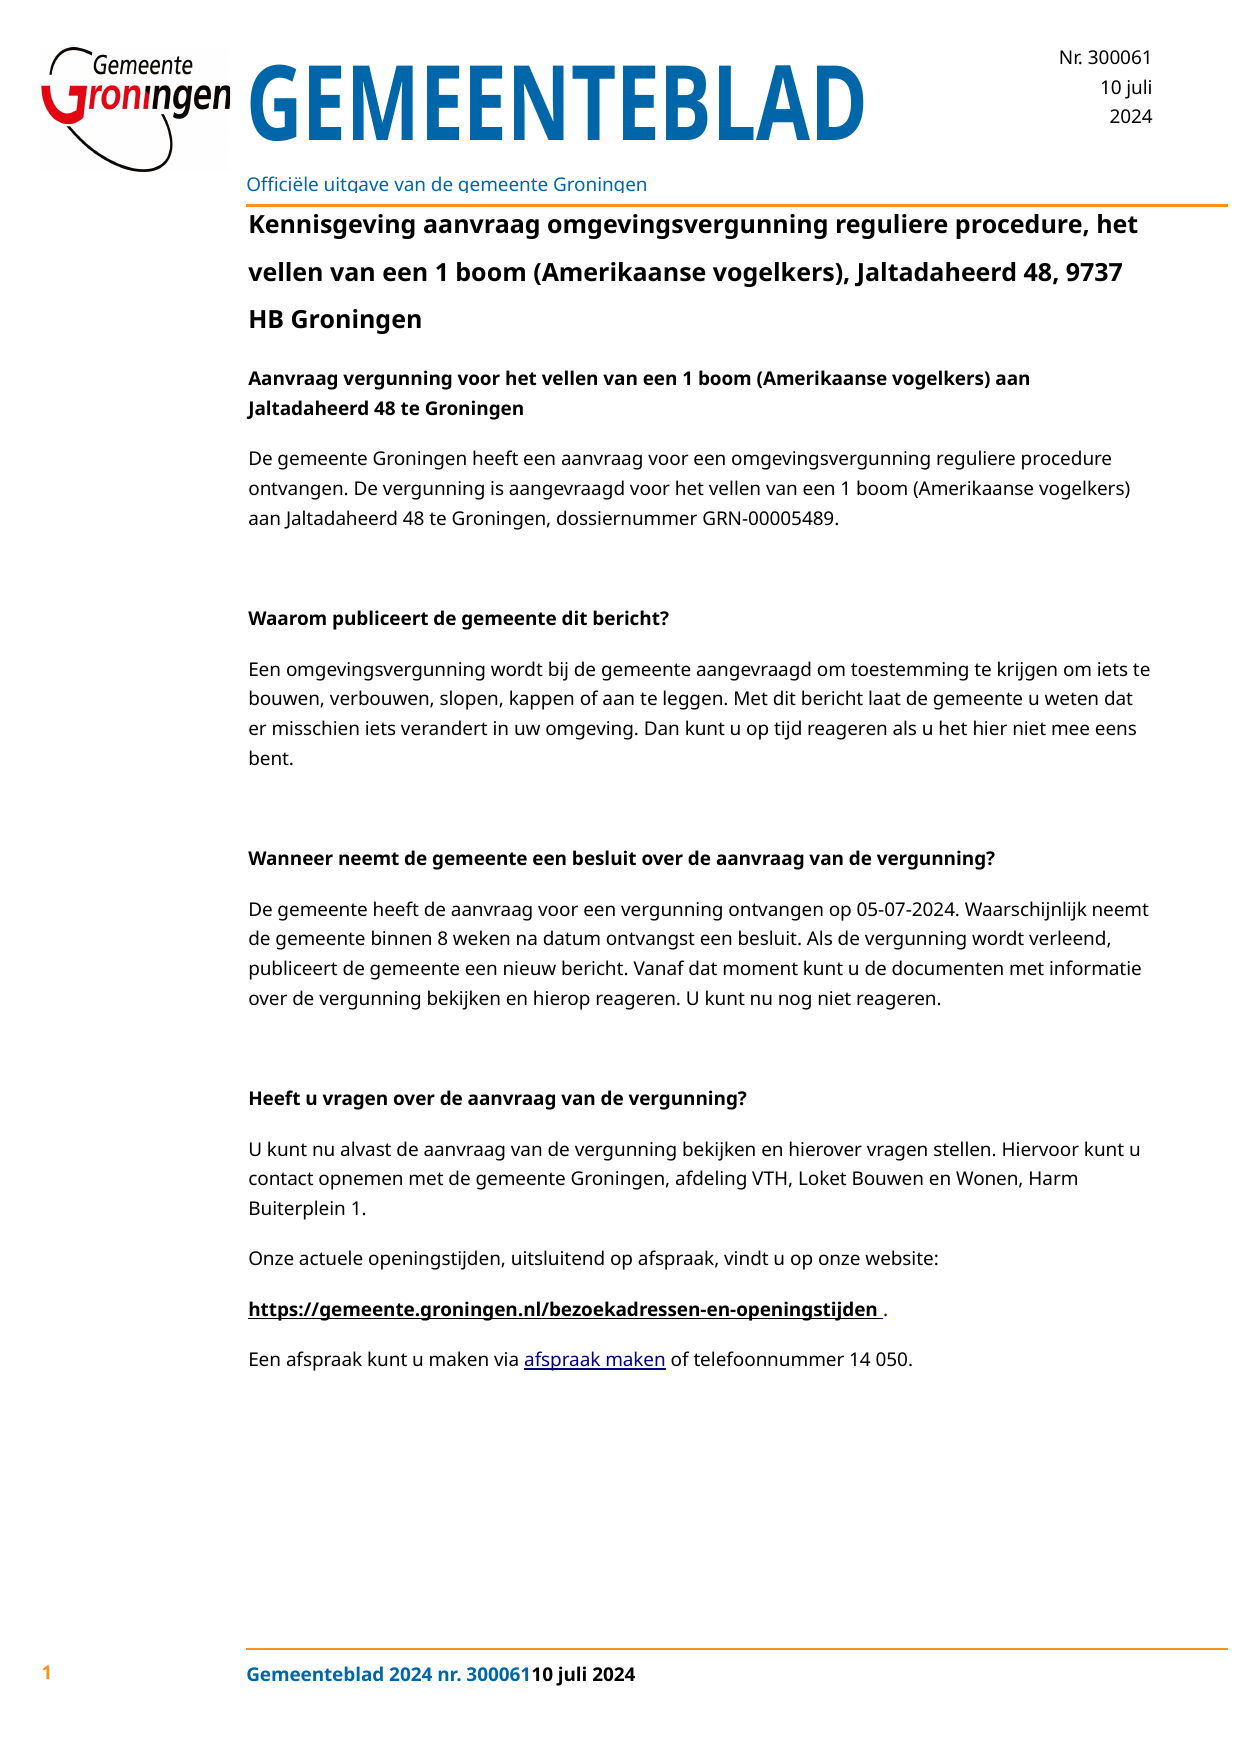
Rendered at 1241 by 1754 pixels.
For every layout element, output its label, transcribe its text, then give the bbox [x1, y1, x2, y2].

text De gemeente heeft de aanvraag voor een vergunning ontvangen op 05-07-2024. Waarschijnlijk neemt de gemeente binnen 8 weken na datum ontvangst een besluit. Als de vergunning wordt verleend, publiceert de gemeente een nieuw bericht. Vanaf dat moment kunt u de documenten met informatie over de vergunning bekijken en hierop reageren. U kunt nu nog niet reageren. [248, 896, 1152, 1010]
text Onze actuele openingstijden, uitsluitend op afspraak, vindt u op onze website: [248, 1246, 1152, 1271]
text Een afspraak kunt u maken via afspraak maken of telefoonnummer 14 050. [248, 1346, 1152, 1372]
text Wanneer neemt de gemeente een besluit over de aanvraag van de vergunning? [248, 846, 1152, 871]
text Een omgevingsvergunning wordt bij de gemeente aangevraagd om toestemming te krijgen om iets te bouwen, verbouwen, slopen, kappen of aan te leggen. Met dit bericht laat de gemeente u weten dat er misschien iets verandert in uw omgeving. Dan kunt u op tijd reageren als u het hier niet mee eens bent. [248, 656, 1152, 770]
text Aanvraag vergunning voor het vellen van een 1 boom (Amerikaanse vogelkers) aan Jaltadaheerd 48 te Groningen [248, 366, 1152, 421]
text Kennisgeving aanvraag omgevingsvergunning reguliere procedure, het vellen van een 1 boom (Amerikaanse vogelkers), Jaltadaheerd 48, 9737 HB Groningen [248, 207, 1152, 336]
text U kunt nu alvast de aanvraag van de vergunning bekijken en hierover vragen stellen. Hiervoor kunt u contact opnemen met de gemeente Groningen, afdeling VTH, Loket Bouwen en Wonen, Harm Buiterplein 1. [248, 1136, 1152, 1221]
text Heeft u vragen over de aanvraag van de vergunning? [248, 1086, 1152, 1111]
picture [41, 47, 231, 172]
text https://gemeente.groningen.nl/bezoekadressen-en-openingstijden . [248, 1296, 1152, 1322]
text Waarom publiceert de gemeente dit bericht? [248, 606, 1152, 631]
text De gemeente Groningen heeft een aanvraag voor een omgevingsvergunning reguliere procedure ontvangen. De vergunning is aangevraagd voor het vellen van een 1 boom (Amerikaanse vogelkers) aan Jaltadaheerd 48 te Groningen, dossiernummer GRN-00005489. [248, 446, 1152, 530]
